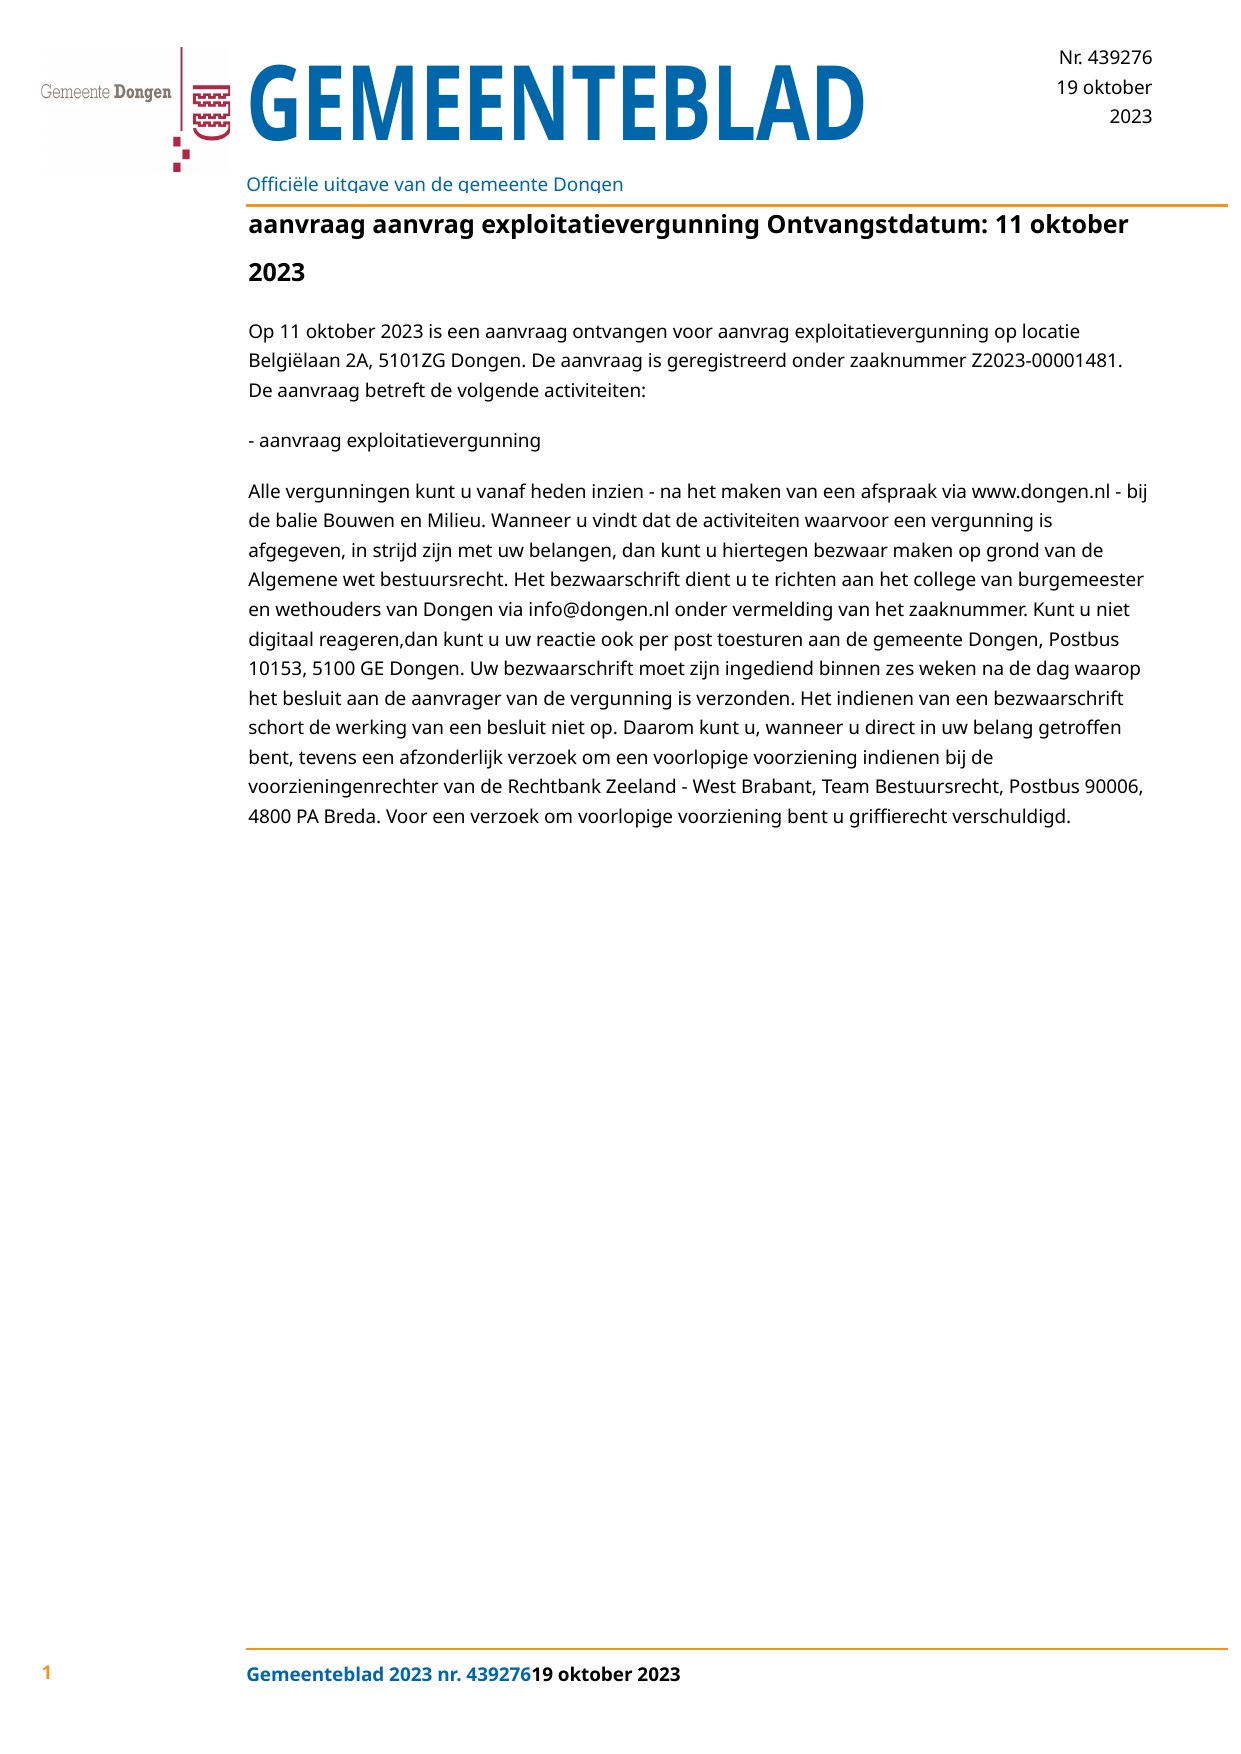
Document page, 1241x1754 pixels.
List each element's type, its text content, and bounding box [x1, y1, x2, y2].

text - aanvraag exploitatievergunning [248, 427, 1152, 453]
text aanvraag aanvrag exploitatievergunning Ontvangstdatum: 11 oktober 2023 [248, 207, 1152, 288]
text Op 11 oktober 2023 is een aanvraag ontvangen voor aanvrag exploitatievergunning op locatie Belgiëlaan 2A, 5101ZG Dongen. De aanvraag is geregistreerd onder zaaknummer Z2023-00001481. De aanvraag betreft de volgende activiteiten: [248, 318, 1152, 403]
text Alle vergunningen kunt u vanaf heden inzien - na het maken van een afspraak via www.dongen.nl - bij de balie Bouwen en Milieu. Wanneer u vindt dat de activiteiten waarvoor een vergunning is afgegeven, in strijd zijn met uw belangen, dan kunt u hiertegen bezwaar maken op grond van de Algemene wet bestuursrecht. Het bezwaarschrift dient u te richten aan het college van burgemeester en wethouders van Dongen via info@dongen.nl onder vermelding van het zaaknummer. Kunt u niet digitaal reageren,dan kunt u uw reactie ook per post toesturen aan de gemeente Dongen, Postbus 10153, 5100 GE Dongen. Uw bezwaarschrift moet zijn ingediend binnen zes weken na de dag waarop het besluit aan de aanvrager van de vergunning is verzonden. Het indienen van een bezwaarschrift schort de werking van een besluit niet op. Daarom kunt u, wanneer u direct in uw belang getroffen bent, tevens een afzonderlijk verzoek om een voorlopige voorziening indienen bij de voorzieningenrechter van de Rechtbank Zeeland - West Brabant, Team Bestuursrecht, Postbus 90006, 4800 PA Breda. Voor een verzoek om voorlopige voorziening bent u griffierecht verschuldigd. [248, 478, 1152, 829]
picture [41, 47, 231, 172]
